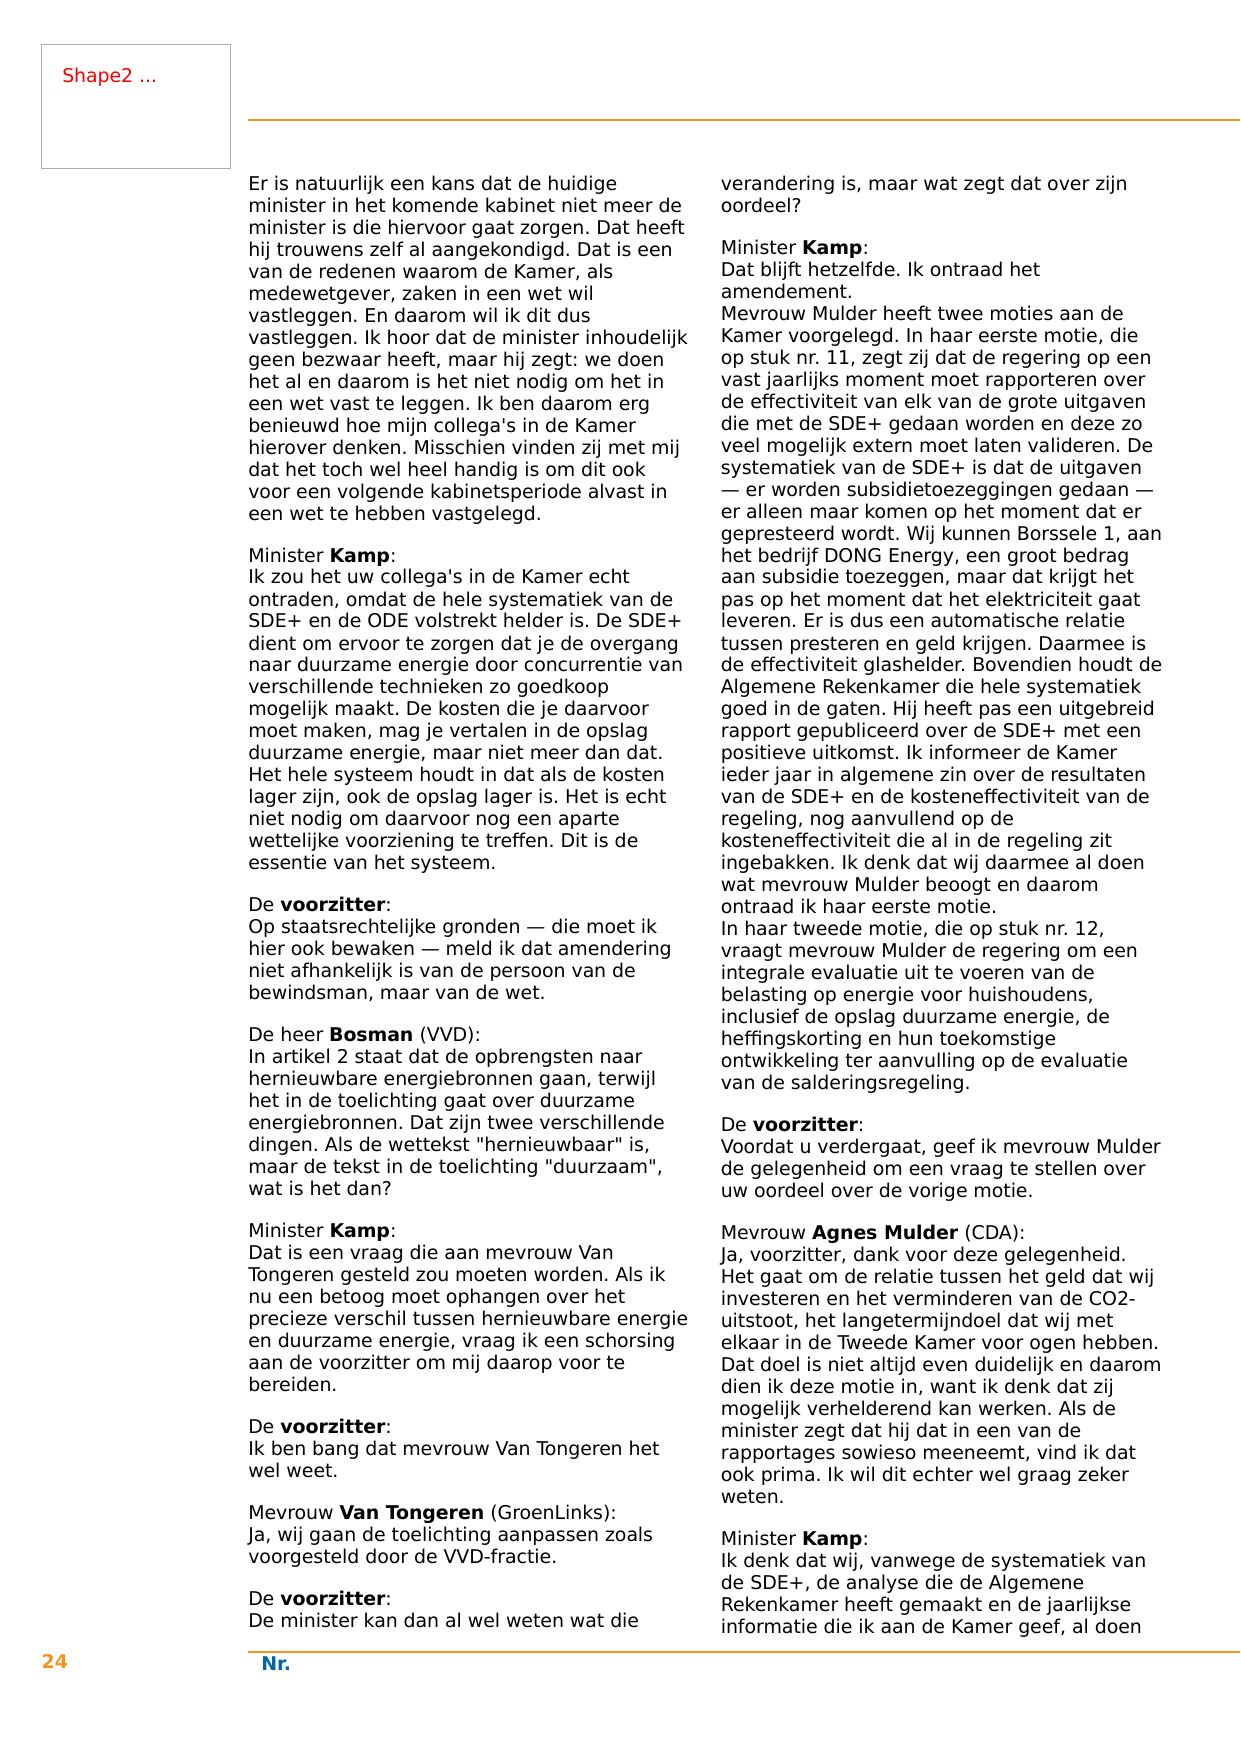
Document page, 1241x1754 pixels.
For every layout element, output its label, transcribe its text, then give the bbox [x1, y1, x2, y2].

text Ik ben bang dat mevrouw Van Tongeren het wel weet. [248, 1438, 691, 1482]
text Minister Kamp: [721, 1528, 1163, 1549]
text Minister Kamp: [248, 1220, 691, 1242]
text Ik zou het uw collega's in de Kamer echt ontraden, omdat de hele systematiek van de SDE+ en de ODE volstrekt helder is. De SDE+ dient om ervoor te zorgen dat je de overgang naar duurzame energie door concurrentie van verschillende technieken zo goedkoop mogelijk maakt. De kosten die je daarvoor moet maken, mag je vertalen in de opslag duurzame energie, maar niet meer dan dat. Het hele systeem houdt in dat als de kosten lager zijn, ook de opslag lager is. Het is echt niet nodig om daarvoor nog een aparte wettelijke voorziening te treffen. Dit is de essentie van het systeem. [248, 566, 691, 874]
text De voorzitter: [248, 1416, 691, 1438]
text De heer Bosman (VVD): [248, 1024, 691, 1046]
text Mevrouw Mulder heeft twee moties aan de Kamer voorgelegd. In haar eerste motie, die op stuk nr. 11, zegt zij dat de regering op een vast jaarlijks moment moet rapporteren over de effectiviteit van elk van de grote uitgaven die met de SDE+ gedaan worden en deze zo veel mogelijk extern moet laten valideren. De systematiek van de SDE+ is dat de uitgaven — er worden subsidietoezeggingen gedaan — er alleen maar komen op het moment dat er gepresteerd wordt. Wij kunnen Borssele 1, aan het bedrijf DONG Energy, een groot bedrag aan subsidie toezeggen, maar dat krijgt het pas op het moment dat het elektriciteit gaat leveren. Er is dus een automatische relatie tussen presteren en geld krijgen. Daarmee is de effectiviteit glashelder. Bovendien houdt de Algemene Rekenkamer die hele systematiek goed in de gaten. Hij heeft pas een uitgebreid rapport gepubliceerd over de SDE+ met een positieve uitkomst. Ik informeer de Kamer ieder jaar in algemene zin over de resultaten van de SDE+ en de kosteneffectiviteit van de regeling, nog aanvullend op de kosteneffectiviteit die al in de regeling zit ingebakken. Ik denk dat wij daarmee al doen wat mevrouw Mulder beoogt en daarom ontraad ik haar eerste motie. [721, 303, 1163, 918]
text Mevrouw Van Tongeren (GroenLinks): [248, 1502, 691, 1524]
text verandering is, maar wat zegt dat over zijn oordeel? [721, 173, 1163, 217]
text In artikel 2 staat dat de opbrengsten naar hernieuwbare energiebronnen gaan, terwijl het in de toelichting gaat over duurzame energiebronnen. Dat zijn twee verschillende dingen. Als de wettekst "hernieuwbaar" is, maar de tekst in de toelichting "duurzaam", wat is het dan? [248, 1046, 691, 1200]
text Ja, wij gaan de toelichting aanpassen zoals voorgesteld door de VVD-fractie. [248, 1524, 691, 1568]
text In haar tweede motie, die op stuk nr. 12, vraagt mevrouw Mulder de regering om een integrale evaluatie uit te voeren van de belasting op energie voor huishoudens, inclusief de opslag duurzame energie, de heffingskorting en hun toekomstige ontwikkeling ter aanvulling op de evaluatie van de salderingsregeling. [721, 918, 1163, 1094]
text Dat blijft hetzelfde. Ik ontraad het amendement. [721, 259, 1163, 303]
text De voorzitter: [248, 1588, 691, 1609]
text Voordat u verdergaat, geef ik mevrouw Mulder de gelegenheid om een vraag te stellen over uw oordeel over de vorige motie. [721, 1136, 1163, 1202]
text Minister Kamp: [248, 544, 691, 566]
text Mevrouw Agnes Mulder (CDA): [721, 1222, 1163, 1244]
text Op staatsrechtelijke gronden — die moet ik hier ook bewaken — meld ik dat amendering niet afhankelijk is van de persoon van de bewindsman, maar van de wet. [248, 916, 691, 1004]
text De voorzitter: [721, 1114, 1163, 1136]
text Ik denk dat wij, vanwege de systematiek van de SDE+, de analyse die de Algemene Rekenkamer heeft gemaakt en de jaarlijkse informatie die ik aan de Kamer geef, al doen [721, 1549, 1163, 1637]
text De minister kan dan al wel weten wat die [248, 1609, 691, 1632]
text Ja, voorzitter, dank voor deze gelegenheid. Het gaat om de relatie tussen het geld dat wij investeren en het verminderen van de CO2-uitstoot, het langetermijndoel dat wij met elkaar in de Tweede Kamer voor ogen hebben. Dat doel is niet altijd even duidelijk en daarom dien ik deze motie in, want ik denk dat zij mogelijk verhelderend kan werken. Als de minister zegt dat hij dat in een van de rapportages sowieso meeneemt, vind ik dat ook prima. Ik wil dit echter wel graag zeker weten. [721, 1244, 1163, 1508]
text Er is natuurlijk een kans dat de huidige minister in het komende kabinet niet meer de minister is die hiervoor gaat zorgen. Dat heeft hij trouwens zelf al aangekondigd. Dat is een van de redenen waarom de Kamer, als medewetgever, zaken in een wet wil vastleggen. En daarom wil ik dit dus vastleggen. Ik hoor dat de minister inhoudelijk geen bezwaar heeft, maar hij zegt: we doen het al en daarom is het niet nodig om het in een wet vast te leggen. Ik ben daarom erg benieuwd hoe mijn collega's in de Kamer hierover denken. Misschien vinden zij met mij dat het toch wel heel handig is om dit ook voor een volgende kabinetsperiode alvast in een wet te hebben vastgelegd. [248, 173, 691, 524]
text Dat is een vraag die aan mevrouw Van Tongeren gesteld zou moeten worden. Als ik nu een betoog moet ophangen over het precieze verschil tussen hernieuwbare energie en duurzame energie, vraag ik een schorsing aan de voorzitter om mij daarop voor te bereiden. [248, 1242, 691, 1396]
text Minister Kamp: [721, 237, 1163, 259]
text De voorzitter: [248, 894, 691, 916]
